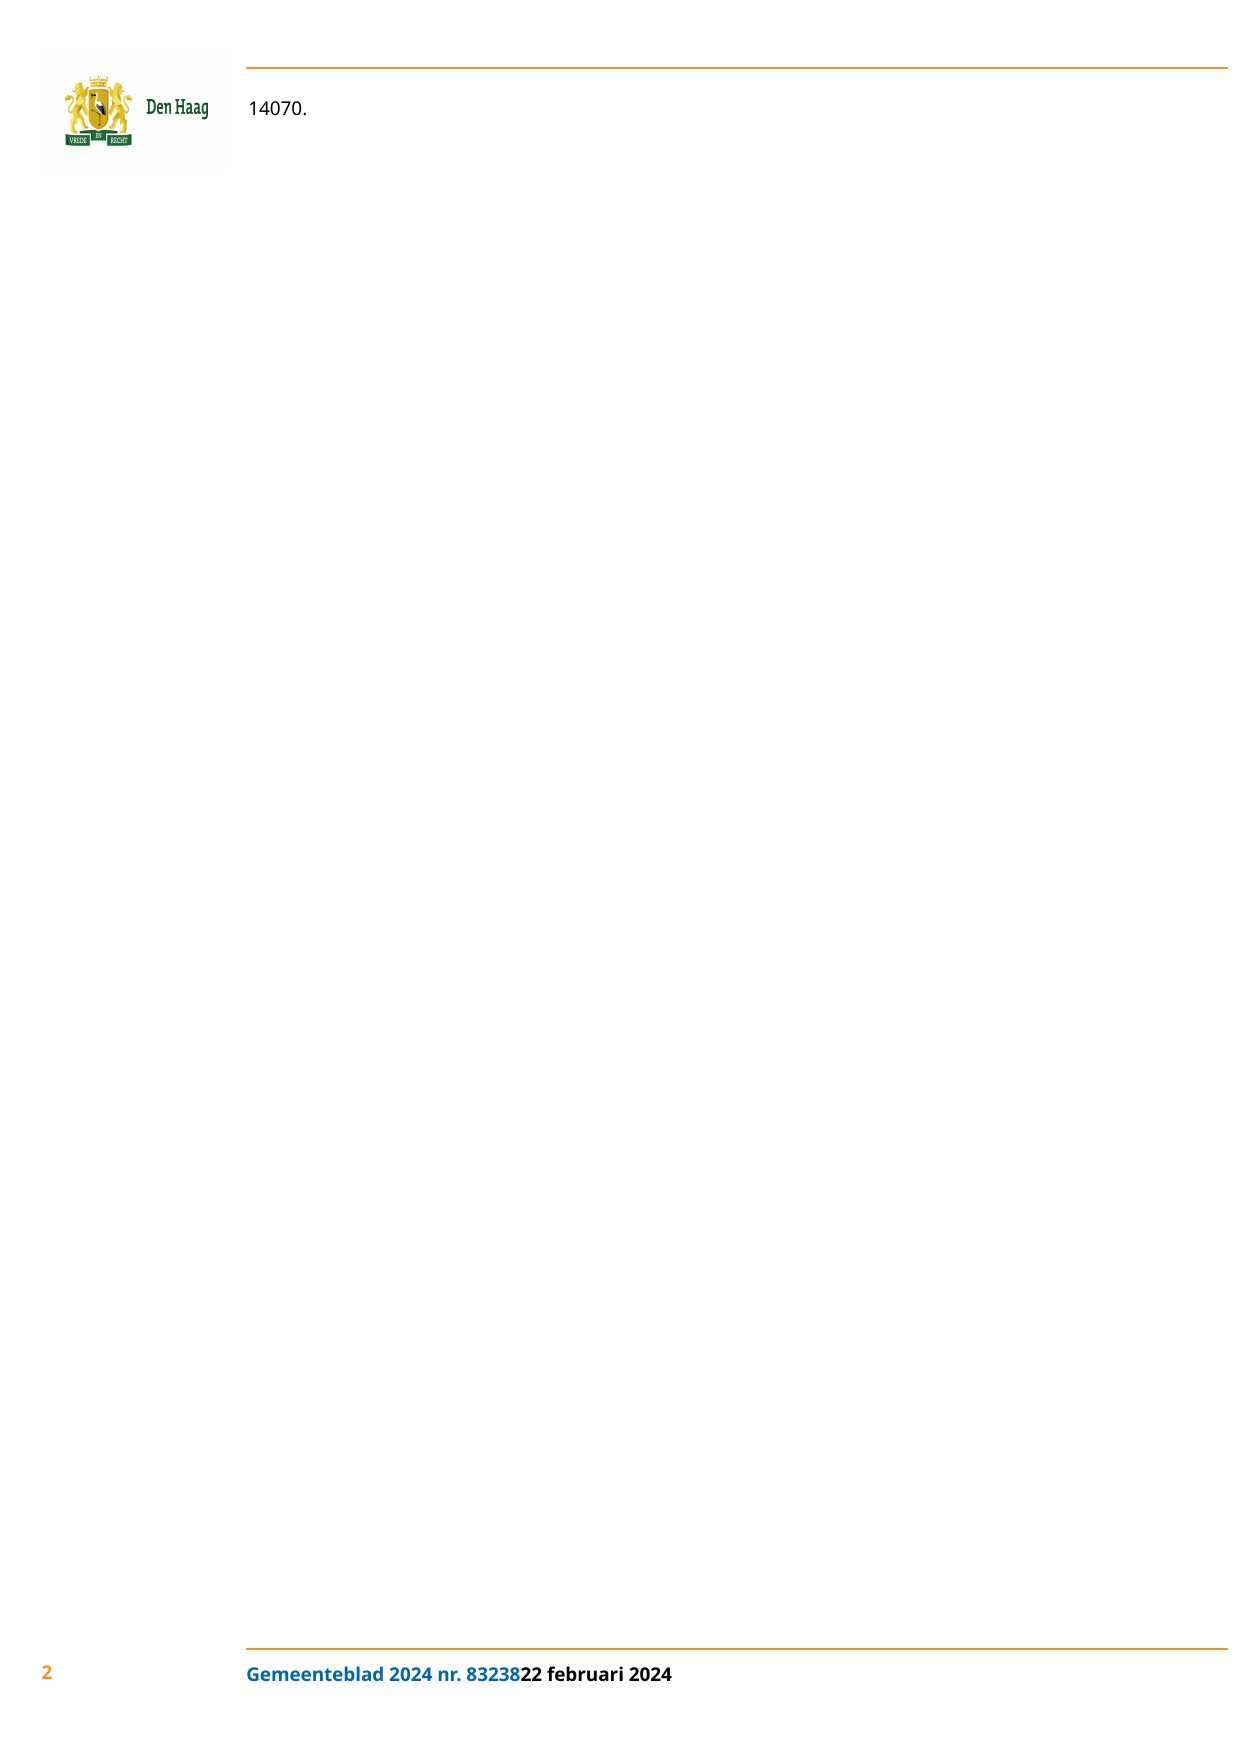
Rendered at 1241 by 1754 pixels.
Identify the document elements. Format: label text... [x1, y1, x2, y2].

text 14070. [248, 95, 1152, 121]
picture [41, 47, 231, 172]
